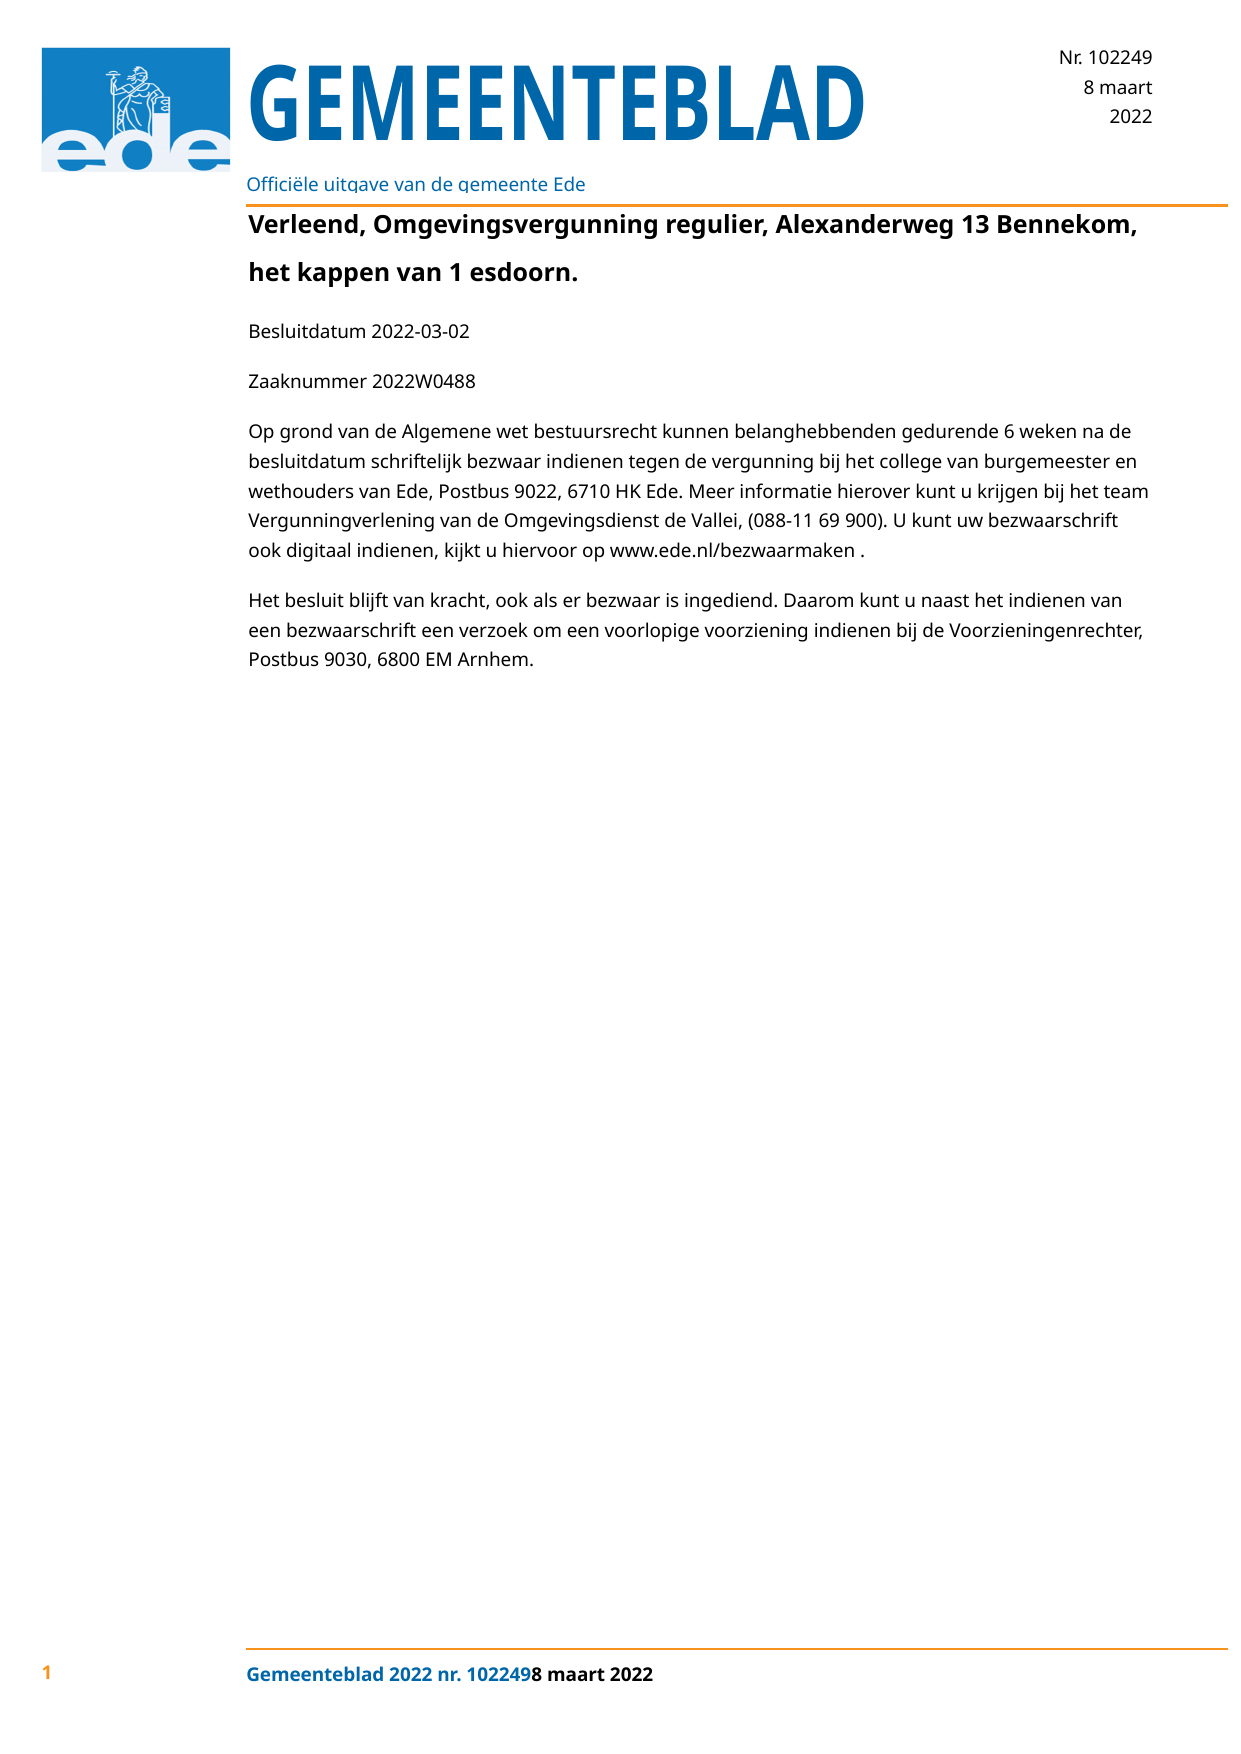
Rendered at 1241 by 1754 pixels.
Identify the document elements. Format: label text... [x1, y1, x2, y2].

text Verleend, Omgevingsvergunning regulier, Alexanderweg 13 Bennekom, het kappen van 1 esdoorn. [248, 207, 1152, 288]
text Zaaknummer 2022W0488 [248, 368, 1152, 394]
text Op grond van de Algemene wet bestuursrecht kunnen belanghebbenden gedurende 6 weken na de besluitdatum schriftelijk bezwaar indienen tegen de vergunning bij het college van burgemeester en wethouders van Ede, Postbus 9022, 6710 HK Ede. Meer informatie hierover kunt u krijgen bij het team Vergunningverlening van de Omgevingsdienst de Vallei, (088-11 69 900). U kunt uw bezwaarschrift ook digitaal indienen, kijkt u hiervoor op www.ede.nl/bezwaarmaken . [248, 419, 1152, 563]
picture [41, 47, 231, 172]
text Besluitdatum 2022-03-02 [248, 318, 1152, 344]
text Het besluit blijft van kracht, ook als er bezwaar is ingediend. Daarom kunt u naast het indienen van een bezwaarschrift een verzoek om een voorlopige voorziening indienen bij de Voorzieningenrechter, Postbus 9030, 6800 EM Arnhem. [248, 587, 1152, 672]
